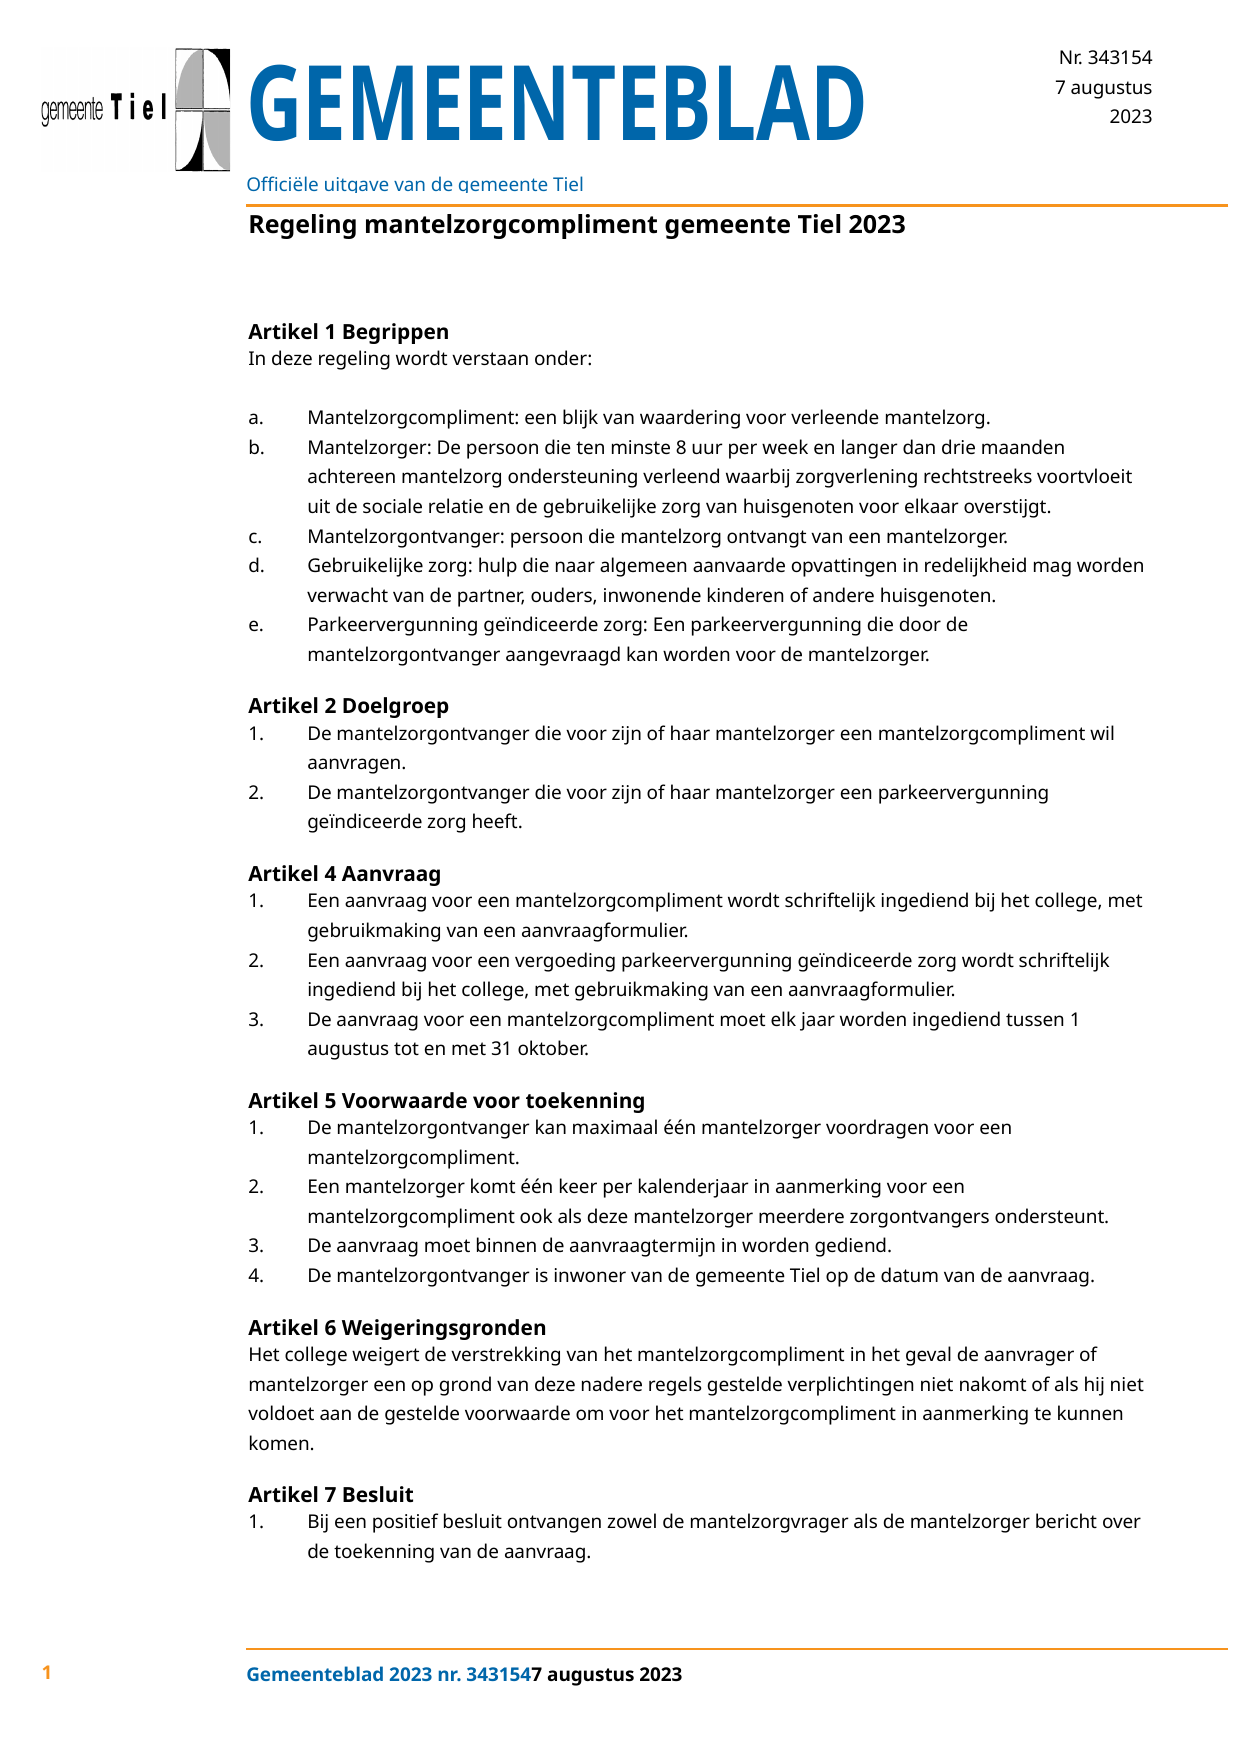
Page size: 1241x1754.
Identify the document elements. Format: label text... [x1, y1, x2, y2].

text Artikel 5 Voorwaarde voor toekenning [248, 1086, 1152, 1114]
list Mantelzorgontvanger: persoon die mantelzorg ontvangt van een mantelzorger. [248, 523, 1152, 548]
text In deze regeling wordt verstaan onder: [248, 345, 1152, 371]
text Artikel 7 Besluit [248, 1480, 1152, 1509]
list Gebruikelijke zorg: hulp die naar algemeen aanvaarde opvattingen in redelijkheid mag worden verwacht van de partner, ouders, inwonende kinderen of andere huisgenoten. [248, 552, 1152, 608]
text Artikel 2 Doelgroep [248, 692, 1152, 720]
list De aanvraag moet binnen de aanvraagtermijn in worden gediend. [248, 1233, 1152, 1258]
list De mantelzorgontvanger die voor zijn of haar mantelzorger een mantelzorgcompliment wil aanvragen. [248, 720, 1152, 775]
list De aanvraag voor een mantelzorgcompliment moet elk jaar worden ingediend tussen 1 augustus tot en met 31 oktober. [248, 1006, 1152, 1061]
list Een aanvraag voor een mantelzorgcompliment wordt schriftelijk ingediend bij het college, met gebruikmaking van een aanvraagformulier. [248, 888, 1152, 943]
text Artikel 4 Aanvraag [248, 859, 1152, 888]
text Artikel 6 Weigeringsgronden [248, 1313, 1152, 1341]
text Artikel 1 Begrippen [248, 317, 1152, 345]
picture [41, 47, 231, 172]
list De mantelzorgontvanger kan maximaal één mantelzorger voordragen voor een mantelzorgcompliment. [248, 1114, 1152, 1170]
list De mantelzorgontvanger is inwoner van de gemeente Tiel op de datum van de aanvraag. [248, 1262, 1152, 1288]
text Het college weigert de verstrekking van het mantelzorgcompliment in het geval de aanvrager of mantelzorger een op grond van deze nadere regels gestelde verplichtingen niet nakomt of als hij niet voldoet aan de gestelde voorwaarde om voor het mantelzorgcompliment in aanmerking te kunnen komen. [248, 1341, 1152, 1456]
list Bij een positief besluit ontvangen zowel de mantelzorgvrager als de mantelzorger bericht over de toekenning van de aanvraag. [248, 1509, 1152, 1564]
list Een mantelzorger komt één keer per kalenderjaar in aanmerking voor een mantelzorgcompliment ook als deze mantelzorger meerdere zorgontvangers ondersteunt. [248, 1173, 1152, 1229]
text Regeling mantelzorgcompliment gemeente Tiel 2023 [248, 207, 1152, 241]
list Mantelzorger: De persoon die ten minste 8 uur per week en langer dan drie maanden achtereen mantelzorg ondersteuning verleend waarbij zorgverlening rechtstreeks voortvloeit uit de sociale relatie en de gebruikelijke zorg van huisgenoten voor elkaar overstijgt. [248, 434, 1152, 519]
list Mantelzorgcompliment: een blijk van waardering voor verleende mantelzorg. [248, 404, 1152, 430]
list Parkeervergunning geïndiceerde zorg: Een parkeervergunning die door de mantelzorgontvanger aangevraagd kan worden voor de mantelzorger. [248, 612, 1152, 667]
list Een aanvraag voor een vergoeding parkeervergunning geïndiceerde zorg wordt schriftelijk ingediend bij het college, met gebruikmaking van een aanvraagformulier. [248, 947, 1152, 1002]
list De mantelzorgontvanger die voor zijn of haar mantelzorger een parkeervergunning geïndiceerde zorg heeft. [248, 779, 1152, 834]
